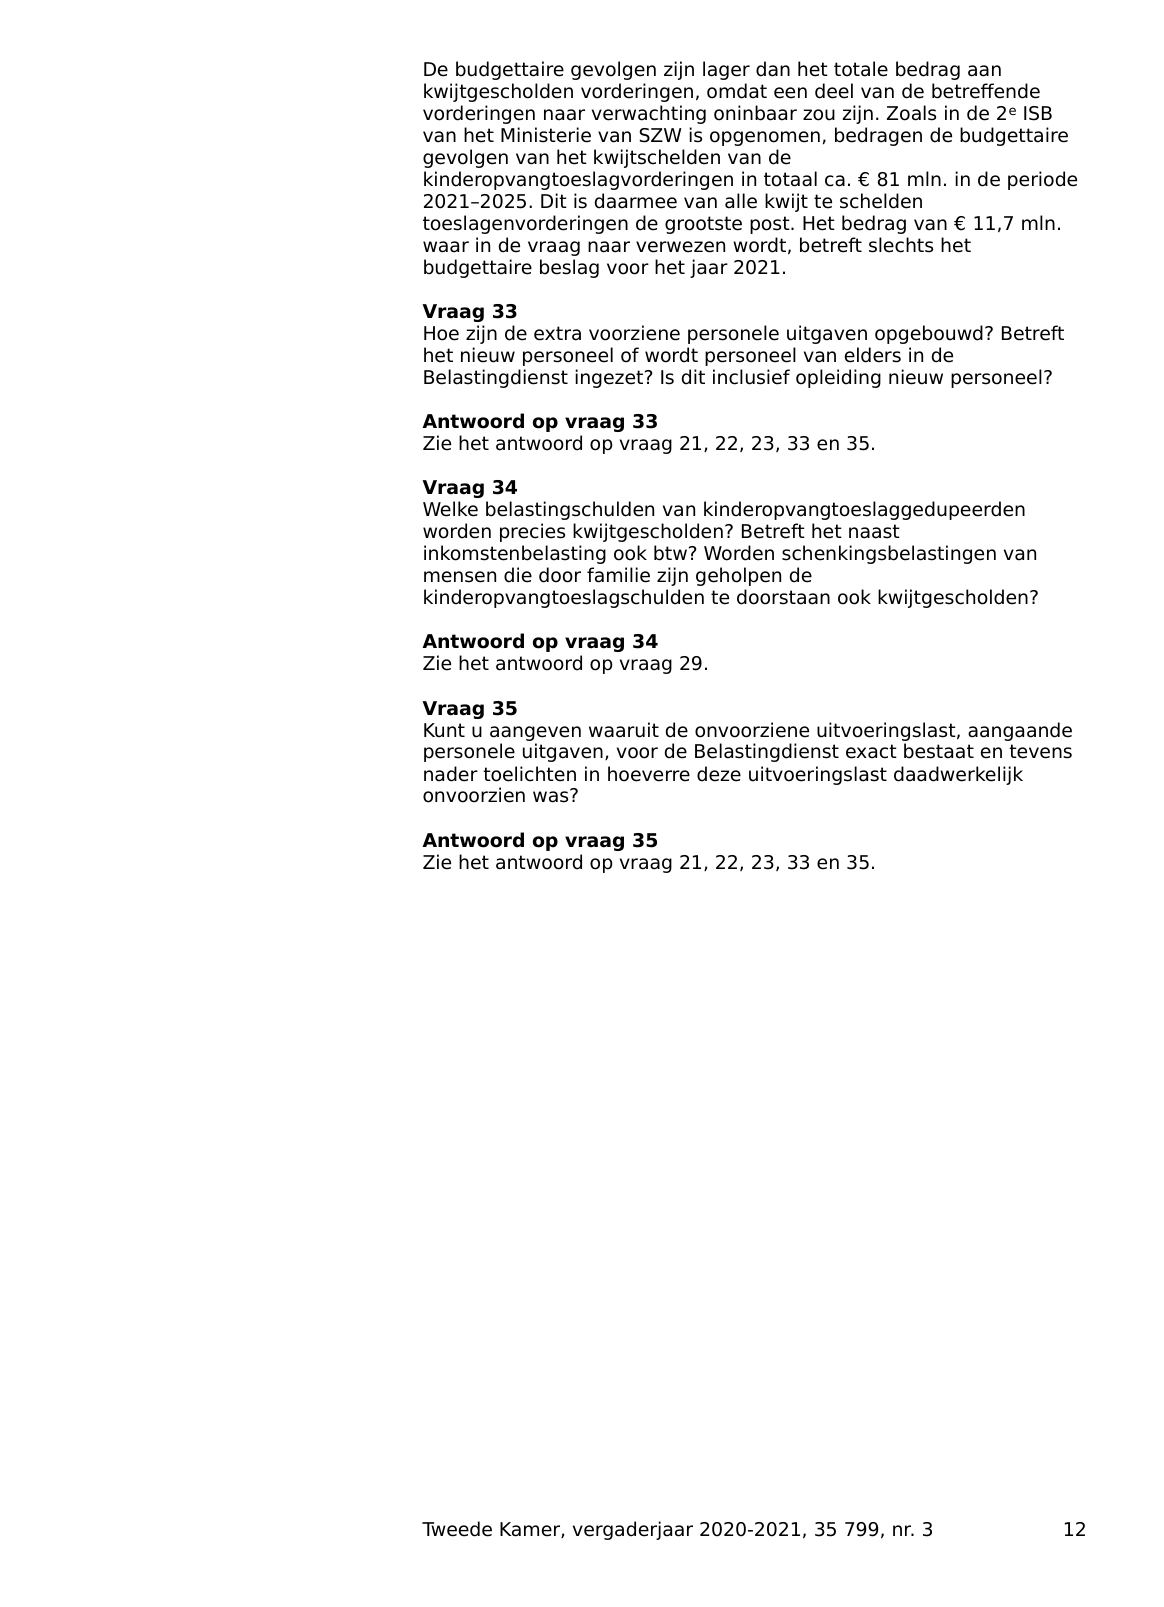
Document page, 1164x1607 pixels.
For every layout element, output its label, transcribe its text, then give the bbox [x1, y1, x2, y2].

text Kunt u aangeven waaruit de onvoorziene uitvoeringslast, aangaande personele uitgaven, voor de Belastingdienst exact bestaat en tevens nader toelichten in hoeverre deze uitvoeringslast daadwerkelijk onvoorzien was? [422, 719, 1087, 807]
text Vraag 34 [422, 477, 1087, 499]
text Vraag 33 [422, 301, 1087, 323]
text Antwoord op vraag 35 [422, 829, 1087, 852]
text Antwoord op vraag 33 [422, 411, 1087, 433]
text De budgettaire gevolgen zijn lager dan het totale bedrag aan kwijtgescholden vorderingen, omdat een deel van de betreffende vorderingen naar verwachting oninbaar zou zijn. Zoals in de 2e ISB van het Ministerie van SZW is opgenomen, bedragen de budgettaire gevolgen van het kwijtschelden van de kinderopvangtoeslagvorderingen in totaal ca. € 81 mln. in de periode 2021–2025. Dit is daarmee van alle kwijt te schelden toeslagenvorderingen de grootste post. Het bedrag van € 11,7 mln. waar in de vraag naar verwezen wordt, betreft slechts het budgettaire beslag voor het jaar 2021. [422, 59, 1087, 279]
text Vraag 35 [422, 697, 1087, 719]
text Welke belastingschulden van kinderopvangtoeslaggedupeerden worden precies kwijtgescholden? Betreft het naast inkomstenbelasting ook btw? Worden schenkingsbelastingen van mensen die door familie zijn geholpen de kinderopvangtoeslagschulden te doorstaan ook kwijtgescholden? [422, 499, 1087, 609]
text Zie het antwoord op vraag 29. [422, 653, 1087, 675]
text Zie het antwoord op vraag 21, 22, 23, 33 en 35. [422, 852, 1087, 873]
text Zie het antwoord op vraag 21, 22, 23, 33 en 35. [422, 433, 1087, 455]
text Antwoord op vraag 34 [422, 631, 1087, 653]
text Hoe zijn de extra voorziene personele uitgaven opgebouwd? Betreft het nieuw personeel of wordt personeel van elders in de Belastingdienst ingezet? Is dit inclusief opleiding nieuw personeel? [422, 323, 1087, 389]
